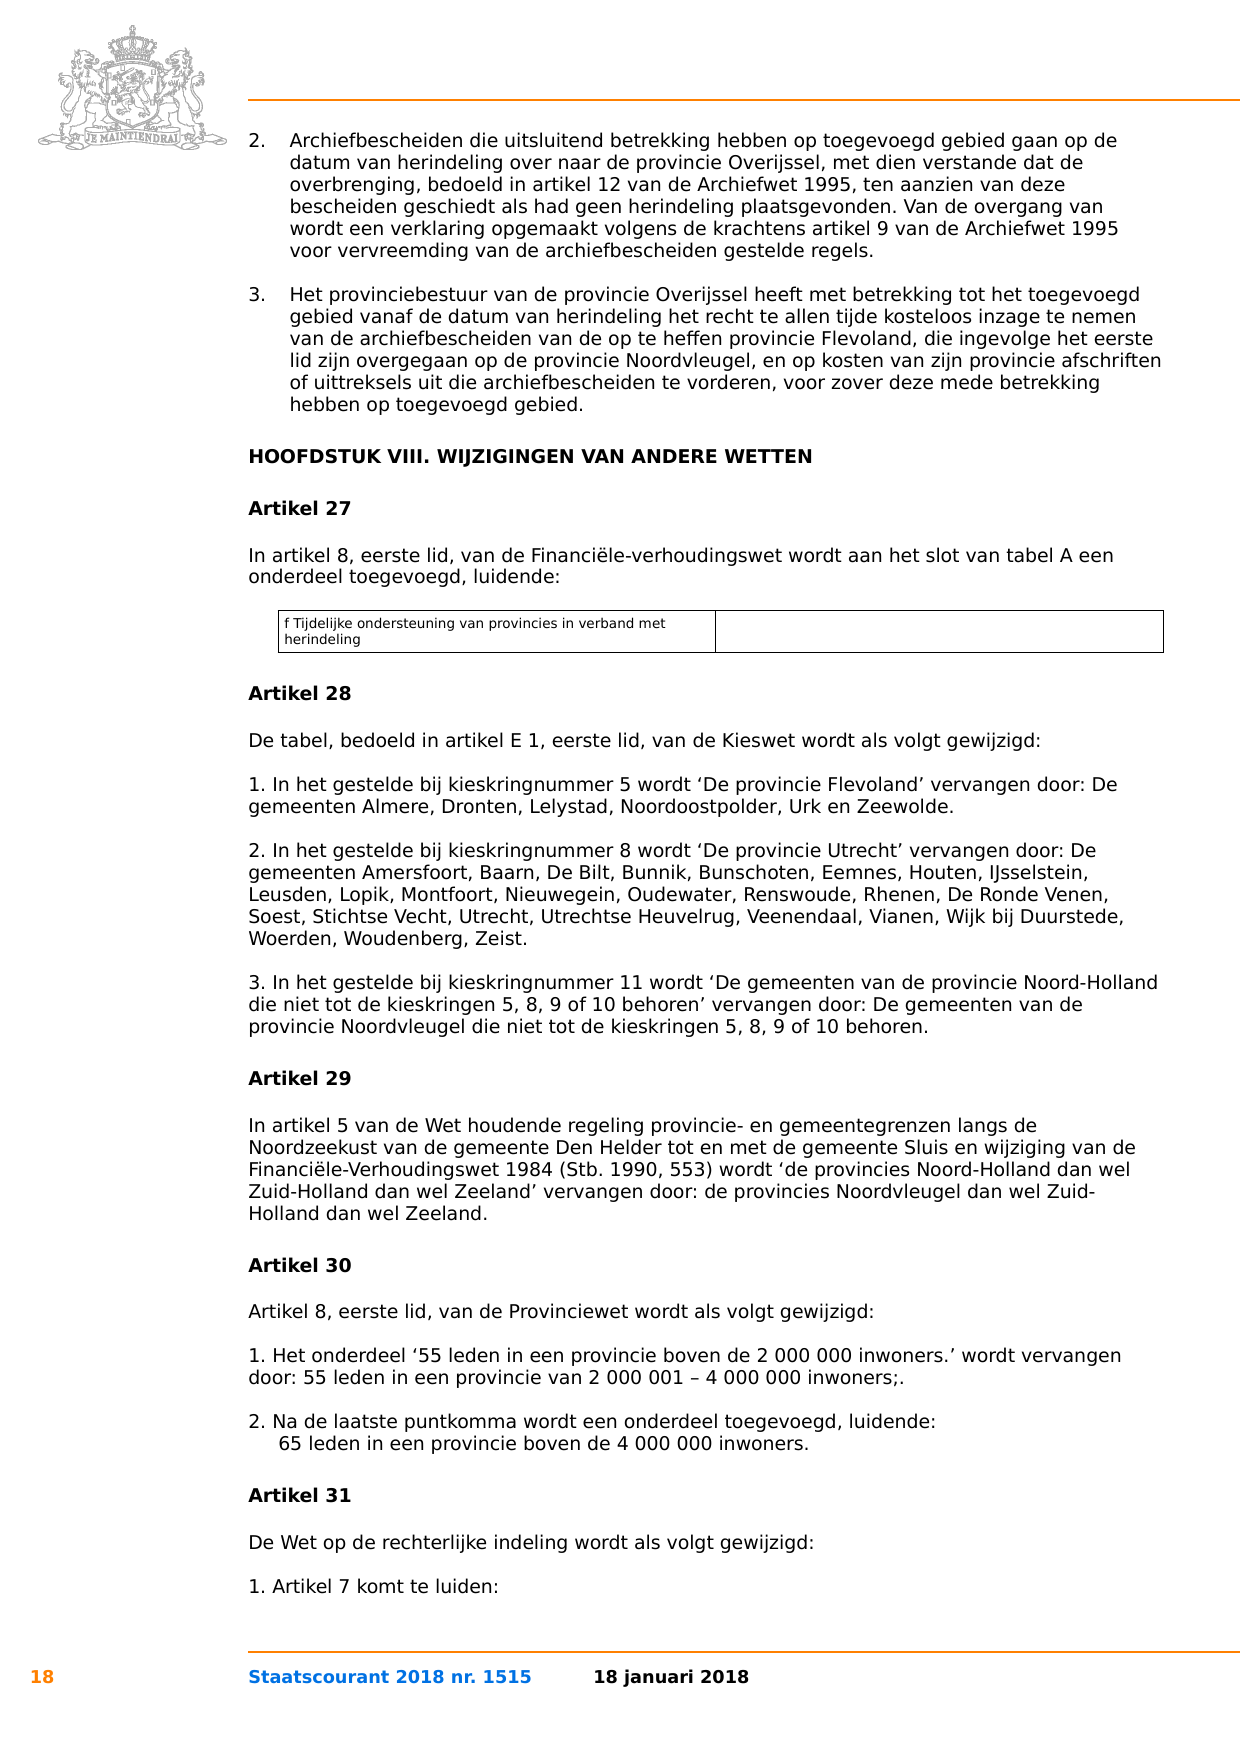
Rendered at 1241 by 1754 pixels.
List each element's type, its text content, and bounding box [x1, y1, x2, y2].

subtitle Artikel 31 [248, 1485, 1163, 1507]
text 1. Artikel 7 komt te luiden: [248, 1576, 1163, 1598]
subtitle HOOFDSTUK VIII. WIJZIGINGEN VAN ANDERE WETTEN [248, 446, 1163, 467]
text Artikel 8, eerste lid, van de Provinciewet wordt als volgt gewijzigd: [248, 1301, 1163, 1323]
text 2. In het gestelde bij kieskringnummer 8 wordt ‘De provincie Utrecht’ vervangen door: De gemeenten Amersfoort, Baarn, De Bilt, Bunnik, Bunschoten, Eemnes, Houten, IJsselstein, Leusden, Lopik, Montfoort, Nieuwegein, Oudewater, Renswoude, Rhenen, De Ronde Venen, Soest, Stichtse Vecht, Utrecht, Utrechtse Heuvelrug, Veenendaal, Vianen, Wijk bij Duurstede, Woerden, Woudenberg, Zeist. [248, 840, 1163, 950]
text 3. Het provinciebestuur van de provincie Overijssel heeft met betrekking tot het toegevoegd gebied vanaf de datum van herindeling het recht te allen tijde kosteloos inzage te nemen van de archiefbescheiden van de op te heffen provincie Flevoland, die ingevolge het eerste lid zijn overgegaan op de provincie Noordvleugel, en op kosten van zijn provincie afschriften of uittreksels uit die archiefbescheiden te vorderen, voor zover deze mede betrekking hebben op toegevoegd gebied. [248, 284, 1163, 416]
subtitle Artikel 29 [248, 1068, 1163, 1089]
text 65 leden in een provincie boven de 4 000 000 inwoners. [278, 1433, 1163, 1455]
text In artikel 5 van de Wet houdende regeling provincie- en gemeentegrenzen langs de Noordzeekust van de gemeente Den Helder tot en met de gemeente Sluis en wijziging van de Financiële-Verhoudingswet 1984 (Stb. 1990, 553) wordt ‘de provincies Noord-Holland dan wel Zuid-Holland dan wel Zeeland’ vervangen door: de provincies Noordvleugel dan wel Zuid-Holland dan wel Zeeland. [248, 1114, 1163, 1224]
subtitle Artikel 28 [248, 683, 1163, 705]
table_header [716, 611, 1163, 652]
text 1. Het onderdeel ‘55 leden in een provincie boven de 2 000 000 inwoners.’ wordt vervangen door: 55 leden in een provincie van 2 000 001 – 4 000 000 inwoners;. [248, 1345, 1163, 1389]
text De Wet op de rechterlijke indeling wordt als volgt gewijzigd: [248, 1532, 1163, 1554]
subtitle Artikel 30 [248, 1254, 1163, 1276]
subtitle Artikel 27 [248, 497, 1163, 519]
text De tabel, bedoeld in artikel E 1, eerste lid, van de Kieswet wordt als volgt gewijzigd: [248, 730, 1163, 752]
text 1. In het gestelde bij kieskringnummer 5 wordt ‘De provincie Flevoland’ vervangen door: De gemeenten Almere, Dronten, Lelystad, Noordoostpolder, Urk en Zeewolde. [248, 774, 1163, 818]
text 3. In het gestelde bij kieskringnummer 11 wordt ‘De gemeenten van de provincie Noord-Holland die niet tot de kieskringen 5, 8, 9 of 10 behoren’ vervangen door: De gemeenten van de provincie Noordvleugel die niet tot de kieskringen 5, 8, 9 of 10 behoren. [248, 972, 1163, 1038]
table_header f Tijdelijke ondersteuning van provincies in verband met herindeling [279, 611, 715, 652]
picture [38, 25, 227, 150]
text 2. Archiefbescheiden die uitsluitend betrekking hebben op toegevoegd gebied gaan op de datum van herindeling over naar de provincie Overijssel, met dien verstande dat de overbrenging, bedoeld in artikel 12 van de Archiefwet 1995, ten aanzien van deze bescheiden geschiedt als had geen herindeling plaatsgevonden. Van de overgang van wordt een verklaring opgemaakt volgens de krachtens artikel 9 van de Archiefwet 1995 voor vervreemding van de archiefbescheiden gestelde regels. [248, 130, 1163, 262]
text 2. Na de laatste puntkomma wordt een onderdeel toegevoegd, luidende: [248, 1411, 1163, 1433]
text In artikel 8, eerste lid, van de Financiële-verhoudingswet wordt aan het slot van tabel A een onderdeel toegevoegd, luidende: [248, 544, 1163, 588]
